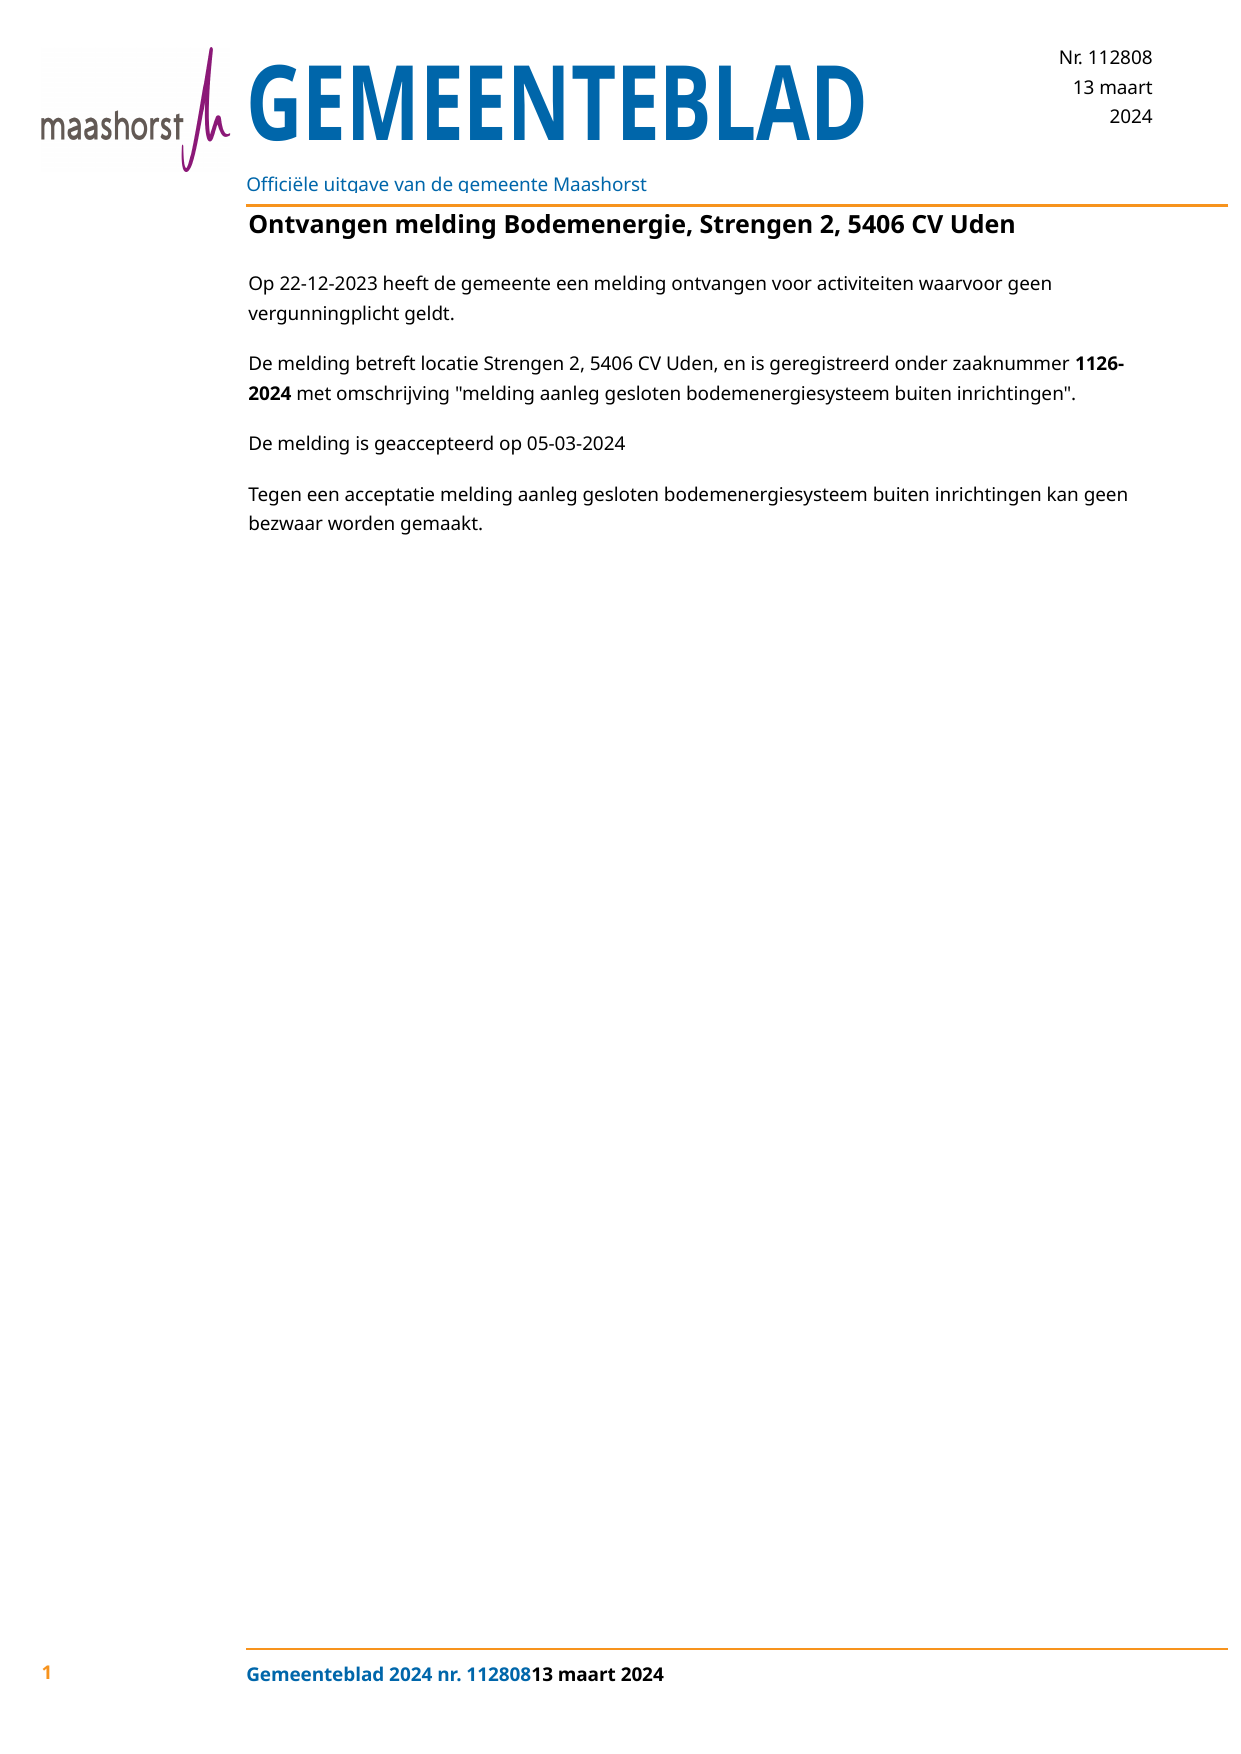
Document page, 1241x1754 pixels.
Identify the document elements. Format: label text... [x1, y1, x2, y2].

text Tegen een acceptatie melding aanleg gesloten bodemenergiesysteem buiten inrichtingen kan geen bezwaar worden gemaakt. [248, 481, 1152, 536]
picture [41, 47, 231, 172]
text Op 22-12-2023 heeft de gemeente een melding ontvangen voor activiteiten waarvoor geen vergunningplicht geldt. [248, 270, 1152, 326]
text De melding is geaccepteerd op 05-03-2024 [248, 430, 1152, 456]
text Ontvangen melding Bodemenergie, Strengen 2, 5406 CV Uden [248, 207, 1152, 241]
text De melding betreft locatie Strengen 2, 5406 CV Uden, en is geregistreerd onder zaaknummer 1126-2024 met omschrijving "melding aanleg gesloten bodemenergiesysteem buiten inrichtingen". [248, 350, 1152, 406]
